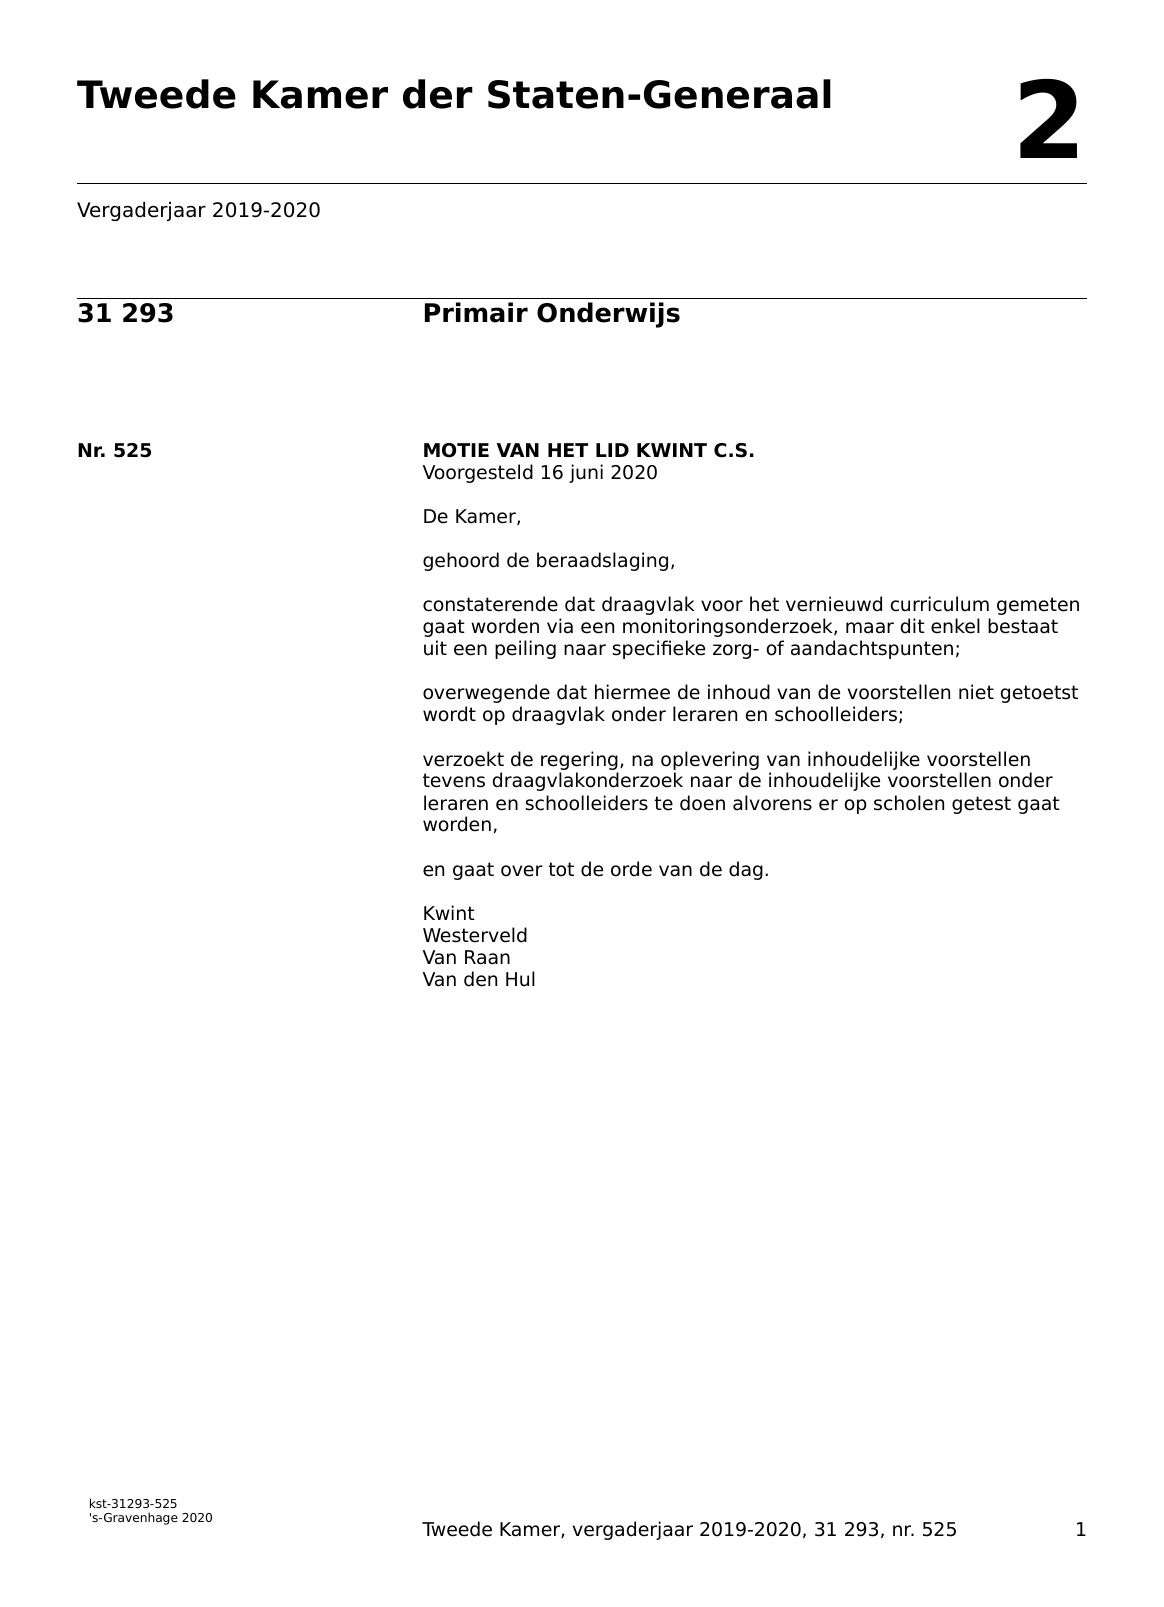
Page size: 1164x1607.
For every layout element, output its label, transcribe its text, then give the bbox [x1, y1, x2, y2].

subtitle 31 293 Primair Onderwijs [77, 299, 1087, 329]
text kst-31293-525 [88, 1497, 323, 1511]
text en gaat over tot de orde van de dag. [422, 858, 1087, 881]
text constaterende dat draagvlak voor het vernieuwd curriculum gemeten gaat worden via een monitoringsonderzoek, maar dit enkel bestaat uit een peiling naar specifieke zorg- of aandachtspunten; [422, 594, 1087, 660]
text verzoekt de regering, na oplevering van inhoudelijke voorstellen tevens draagvlakonderzoek naar de inhoudelijke voorstellen onder leraren en schoolleiders te doen alvorens er op scholen getest gaat worden, [422, 748, 1087, 836]
table_header Tweede Kamer der Staten-Generaal [77, 59, 886, 183]
table_cell Vergaderjaar 2019-2020 [77, 184, 1087, 298]
text Van den Hul [422, 969, 1087, 991]
text Kwint [422, 903, 1087, 925]
text Westerveld [422, 925, 1087, 947]
text Voorgesteld 16 juni 2020 [422, 462, 1087, 484]
text gehoord de beraadslaging, [422, 550, 1087, 572]
text overwegende dat hiermee de inhoud van de voorstellen niet getoetst wordt op draagvlak onder leraren en schoolleiders; [422, 682, 1087, 726]
text 's-Gravenhage 2020 [88, 1511, 323, 1525]
table_header 2 [886, 59, 1087, 183]
subtitle Nr. 525 MOTIE VAN HET LID KWINT C.S. [77, 440, 1087, 462]
text Van Raan [422, 947, 1087, 969]
text De Kamer, [422, 506, 1087, 528]
